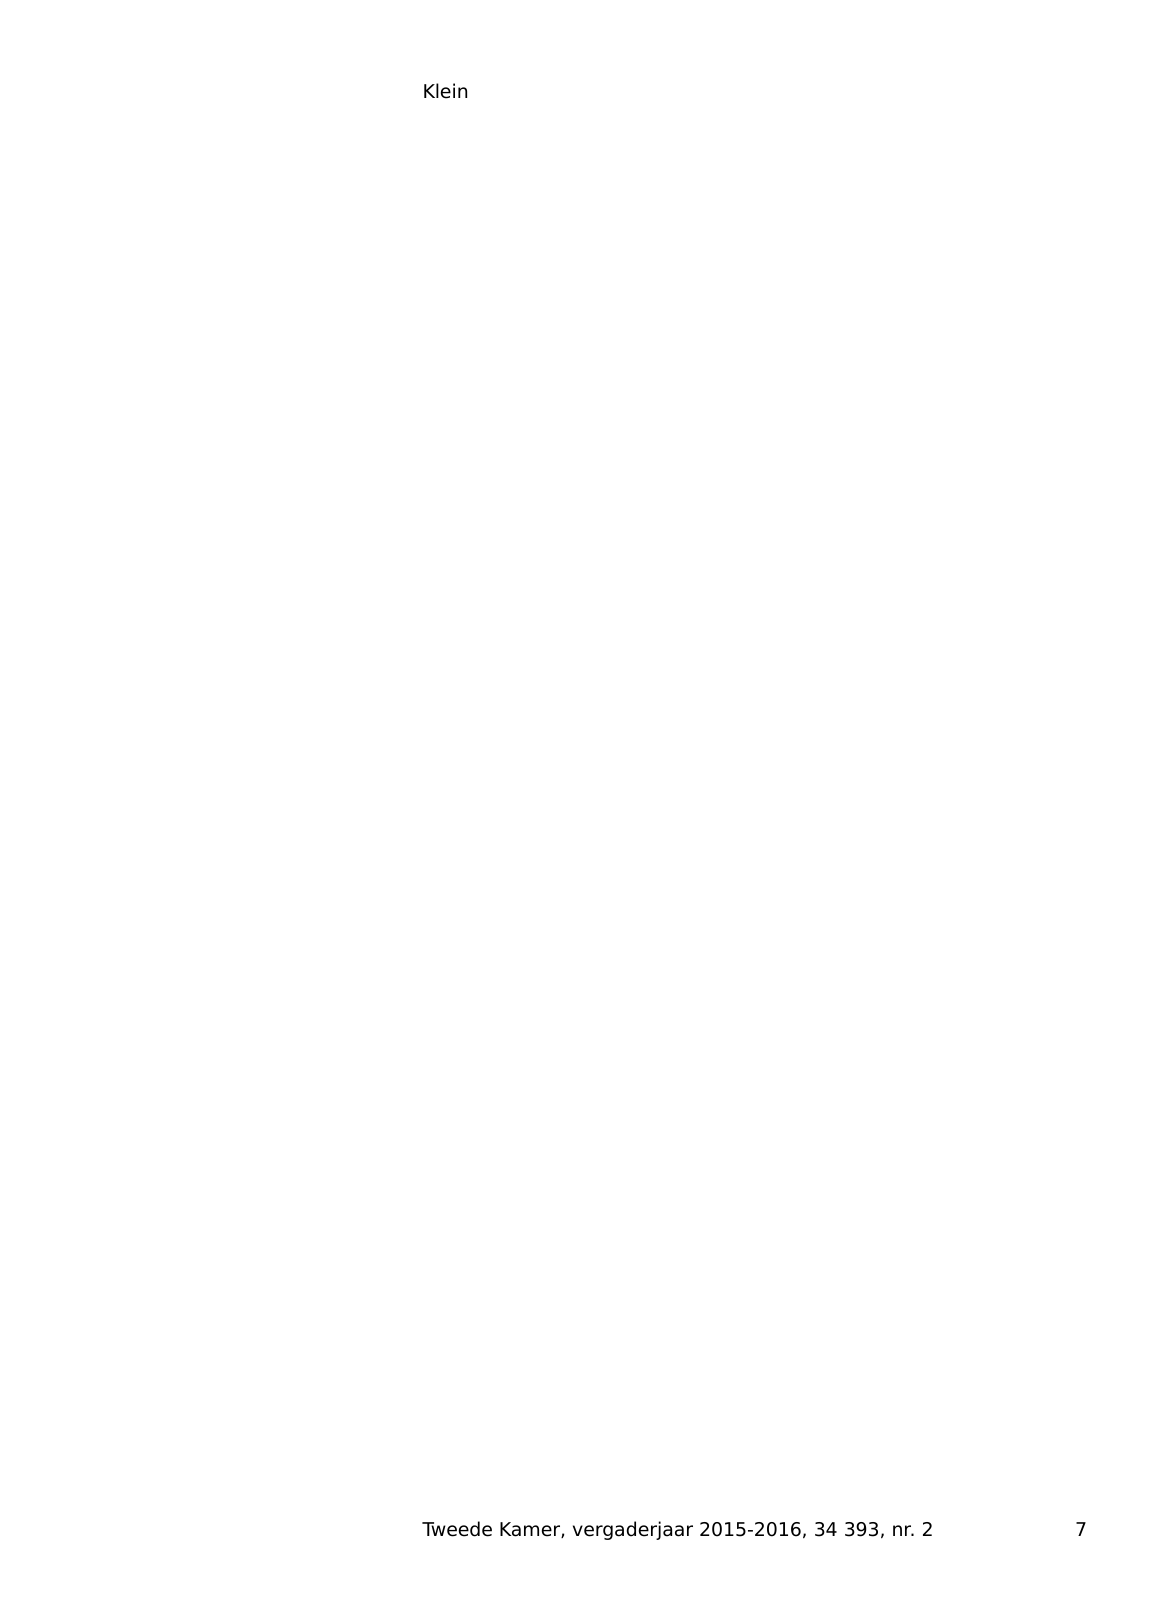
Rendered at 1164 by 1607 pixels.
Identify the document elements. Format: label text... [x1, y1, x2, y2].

text Klein [422, 59, 1087, 103]
